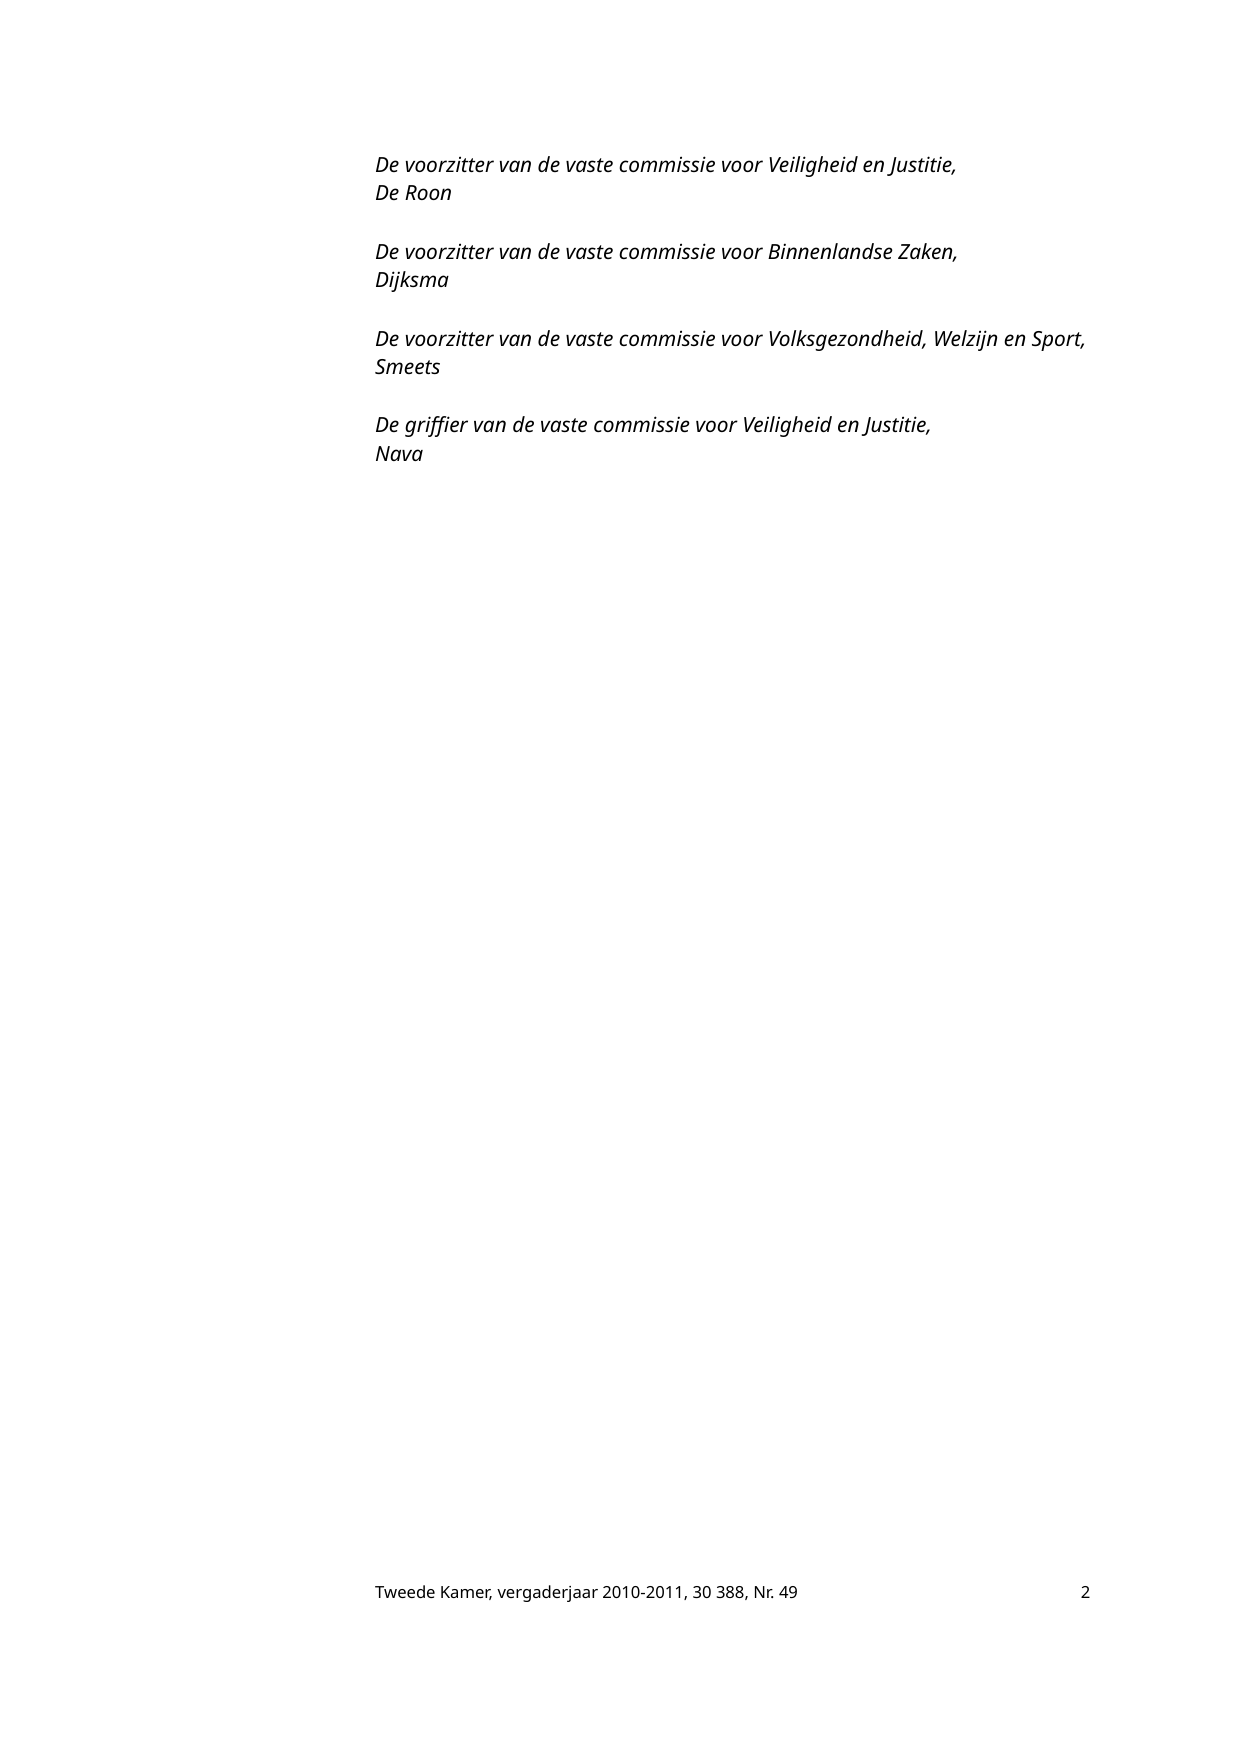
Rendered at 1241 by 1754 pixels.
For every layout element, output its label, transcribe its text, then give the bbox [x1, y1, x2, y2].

text De griffier van de vaste commissie voor Veiligheid en Justitie, [375, 411, 1090, 439]
text De Roon [375, 178, 1090, 207]
text De voorzitter van de vaste commissie voor Veiligheid en Justitie, [375, 150, 1090, 178]
text De voorzitter van de vaste commissie voor Volksgezondheid, Welzijn en Sport, [375, 324, 1090, 352]
text Dijksma [375, 265, 1090, 294]
text De voorzitter van de vaste commissie voor Binnenlandse Zaken, [375, 237, 1090, 265]
text Nava [375, 439, 1090, 467]
text Smeets [375, 352, 1090, 381]
